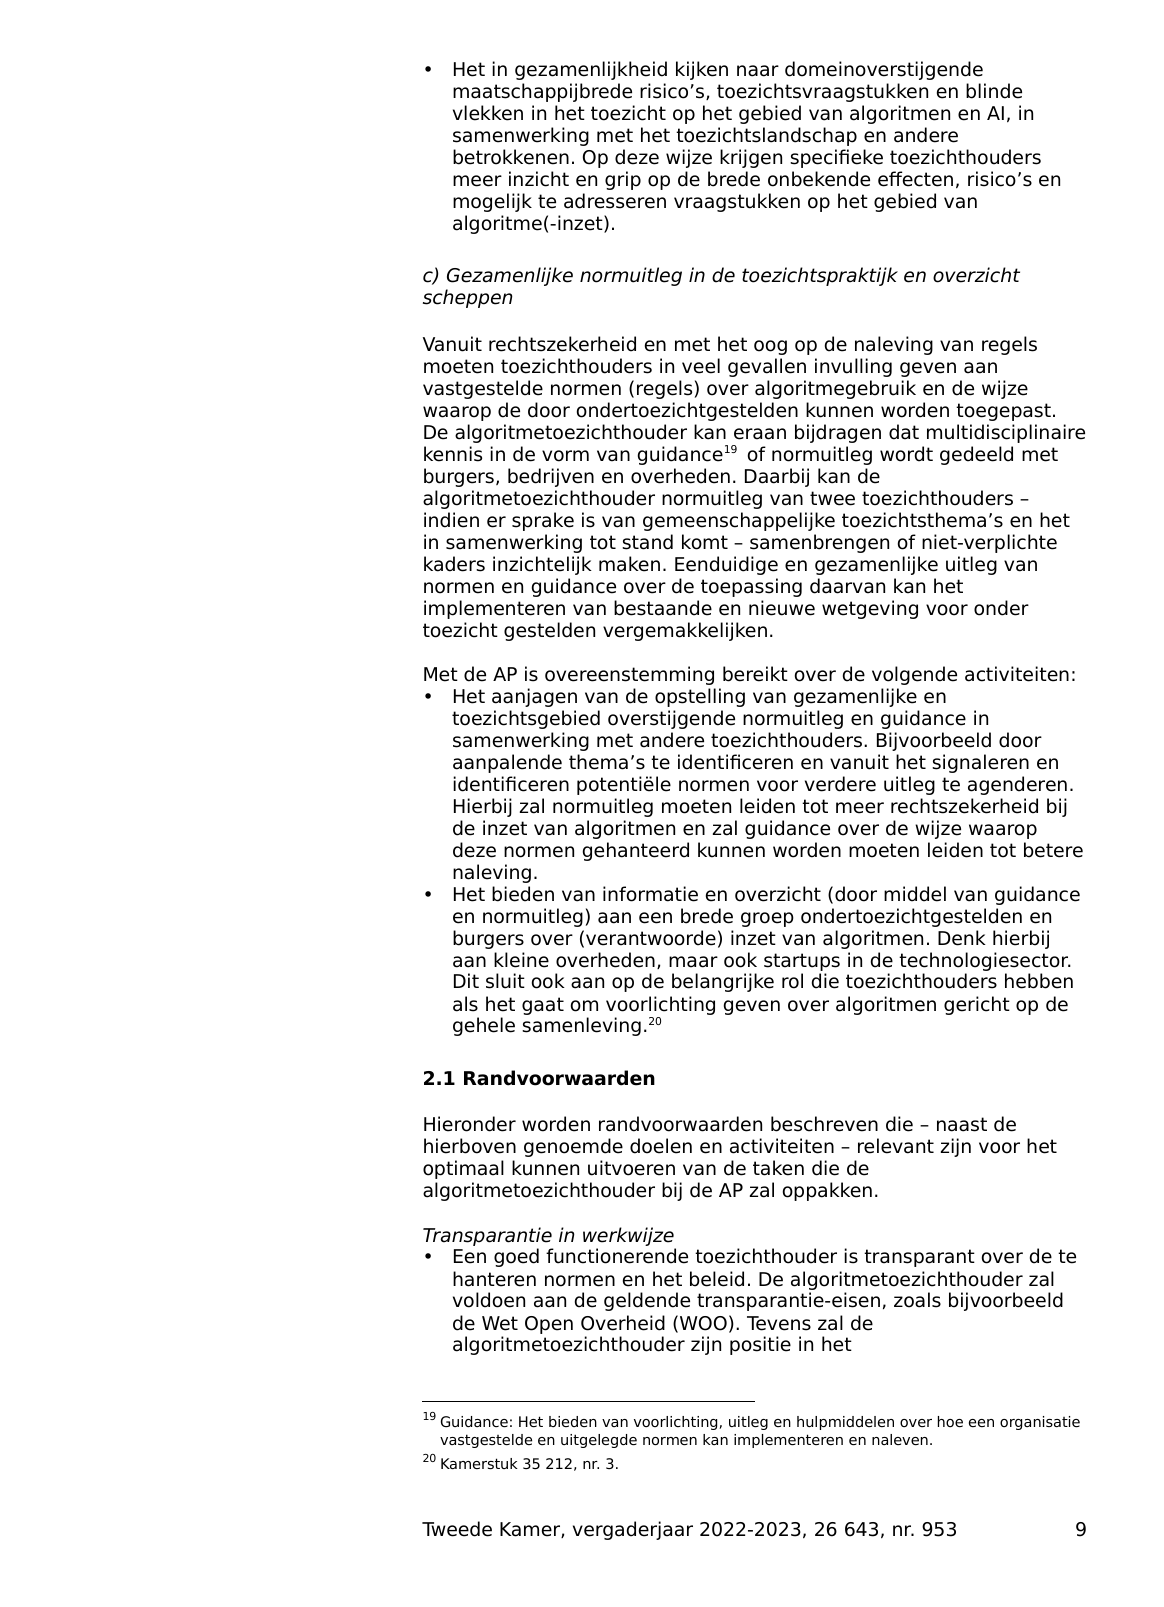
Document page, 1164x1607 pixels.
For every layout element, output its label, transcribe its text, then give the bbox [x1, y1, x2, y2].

text Met de AP is overeenstemming bereikt over de volgende activiteiten: [422, 664, 1087, 686]
text • Een goed functionerende toezichthouder is transparant over de te hanteren normen en het beleid. De algoritmetoezichthouder zal voldoen aan de geldende transparantie-eisen, zoals bijvoorbeeld de Wet Open Overheid (WOO). Tevens zal de algoritmetoezichthouder zijn positie in het [422, 1246, 1087, 1356]
text Vanuit rechtszekerheid en met het oog op de naleving van regels moeten toezichthouders in veel gevallen invulling geven aan vastgestelde normen (regels) over algoritmegebruik en de wijze waarop de door ondertoezichtgestelden kunnen worden toegepast. De algoritmetoezichthouder kan eraan bijdragen dat multidisciplinaire kennis in de vorm van guidance of normuitleg wordt gedeeld met burgers, bedrijven en overheden. Daarbij kan de algoritmetoezichthouder normuitleg van twee toezichthouders – indien er sprake is van gemeenschappelijke toezichtsthema’s en het in samenwerking tot stand komt – samenbrengen of niet-verplichte kaders inzichtelijk maken. Eenduidige en gezamenlijke uitleg van normen en guidance over de toepassing daarvan kan het implementeren van bestaande en nieuwe wetgeving voor onder toezicht gestelden vergemakkelijken. [422, 334, 1087, 642]
text • Het bieden van informatie en overzicht (door middel van guidance en normuitleg) aan een brede groep ondertoezichtgestelden en burgers over (verantwoorde) inzet van algoritmen. Denk hierbij aan kleine overheden, maar ook startups in de technologiesector. Dit sluit ook aan op de belangrijke rol die toezichthouders hebben als het gaat om voorlichting geven over algoritmen gericht op de gehele samenleving. [422, 883, 1087, 1037]
subtitle Transparantie in werkwijze [422, 1224, 1087, 1246]
subtitle 2.1 Randvoorwaarden [422, 1067, 1087, 1089]
subtitle c) Gezamenlijke normuitleg in de toezichtspraktijk en overzicht scheppen [422, 265, 1087, 309]
text • Het in gezamenlijkheid kijken naar domeinoverstijgende maatschappijbrede risico’s, toezichtsvraagstukken en blinde vlekken in het toezicht op het gebied van algoritmen en AI, in samenwerking met het toezichtslandschap en andere betrokkenen. Op deze wijze krijgen specifieke toezichthouders meer inzicht en grip op de brede onbekende effecten, risico’s en mogelijk te adresseren vraagstukken op het gebied van algoritme(-inzet). [422, 59, 1087, 235]
text Hieronder worden randvoorwaarden beschreven die – naast de hierboven genoemde doelen en activiteiten – relevant zijn voor het optimaal kunnen uitvoeren van de taken die de algoritmetoezichthouder bij de AP zal oppakken. [422, 1114, 1087, 1202]
text • Het aanjagen van de opstelling van gezamenlijke en toezichtsgebied overstijgende normuitleg en guidance in samenwerking met andere toezichthouders. Bijvoorbeeld door aanpalende thema’s te identificeren en vanuit het signaleren en identificeren potentiële normen voor verdere uitleg te agenderen. Hierbij zal normuitleg moeten leiden tot meer rechtszekerheid bij de inzet van algoritmen en zal guidance over de wijze waarop deze normen gehanteerd kunnen worden moeten leiden tot betere naleving. [422, 686, 1087, 883]
text Guidance: Het bieden van voorlichting, uitleg en hulpmiddelen over hoe een organisatie vastgestelde en uitgelegde normen kan implementeren en naleven. [422, 1410, 1087, 1449]
text Kamerstuk 35 212, nr. 3. [422, 1452, 1087, 1474]
